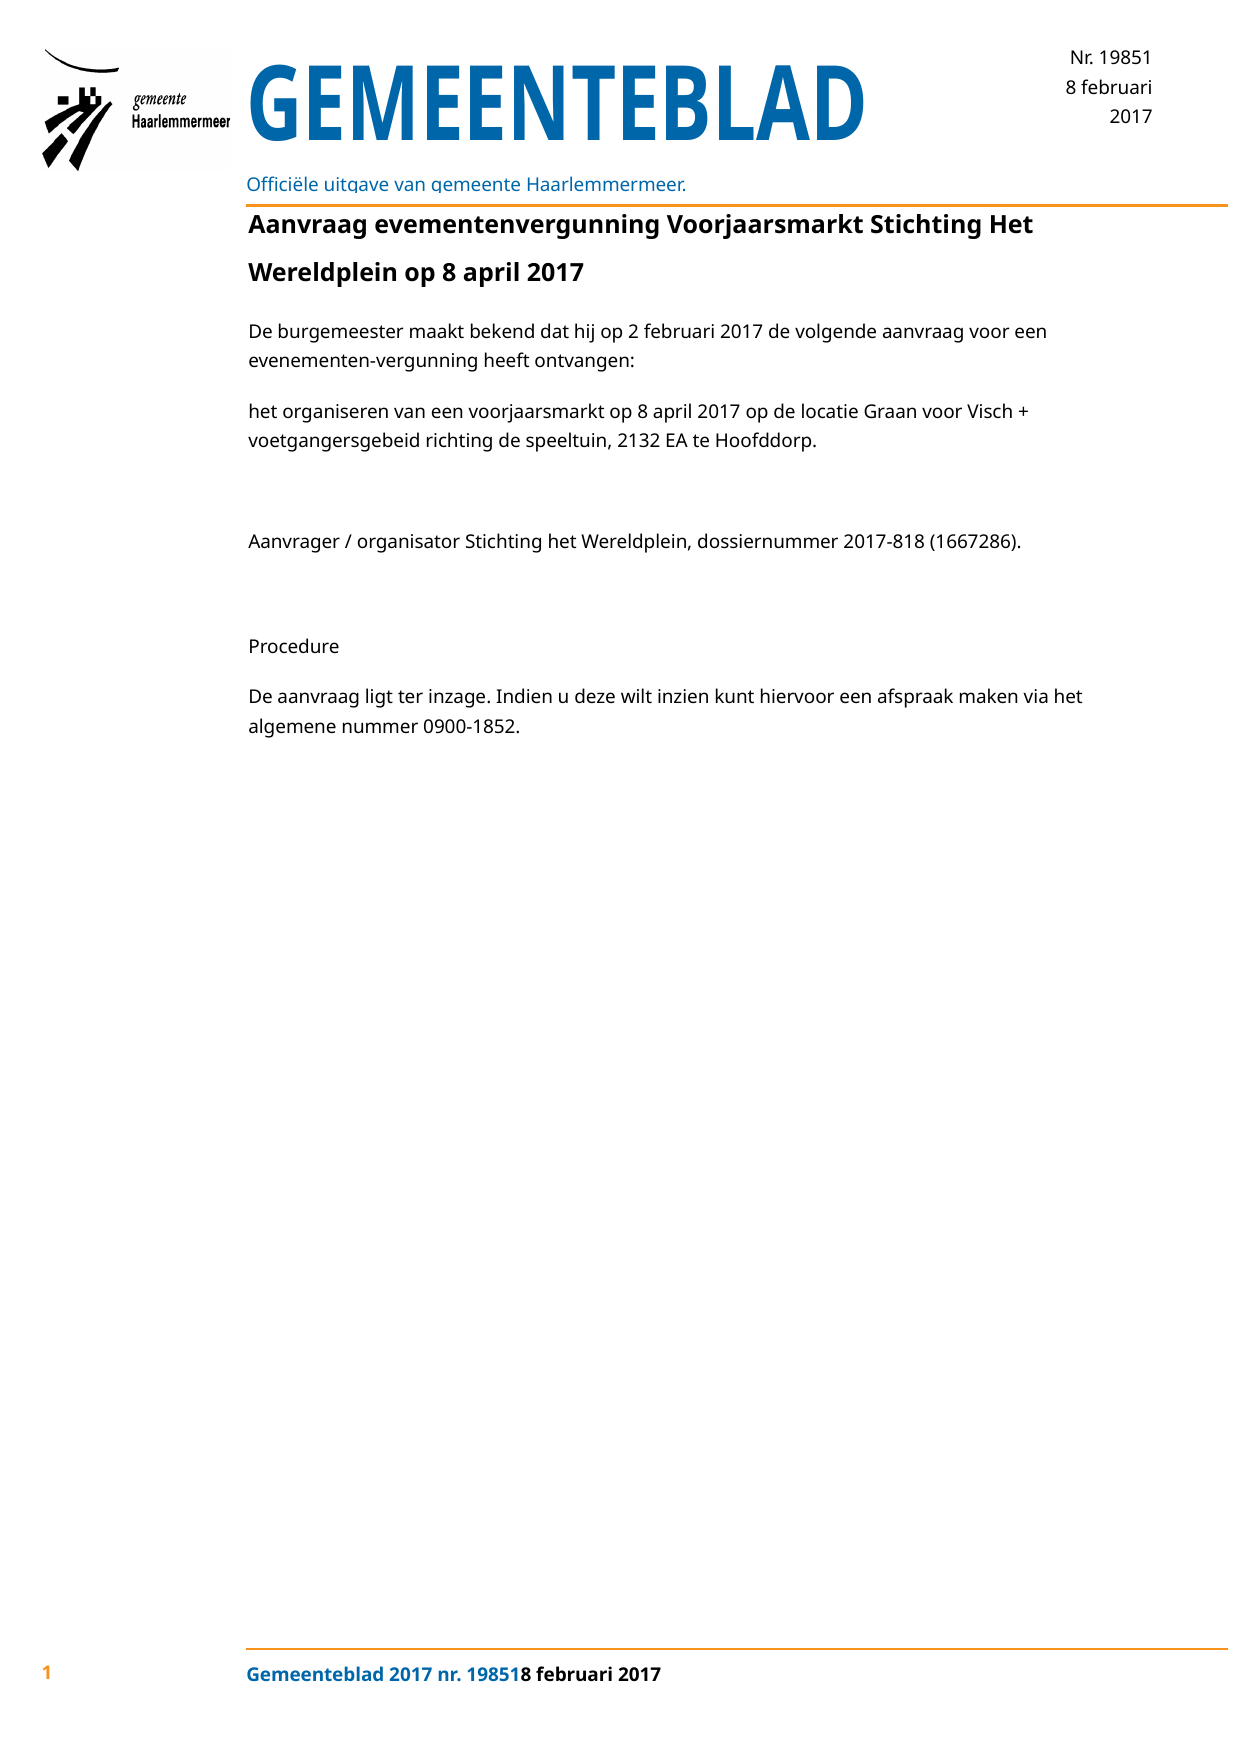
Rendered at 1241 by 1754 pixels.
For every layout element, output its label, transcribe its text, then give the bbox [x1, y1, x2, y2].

text Aanvraag evementenvergunning Voorjaarsmarkt Stichting Het Wereldplein op 8 april 2017 [248, 207, 1152, 288]
text Aanvrager / organisator Stichting het Wereldplein, dossiernummer 2017-818 (1667286). [248, 528, 1152, 554]
text Procedure [248, 633, 1152, 659]
text De aanvraag ligt ter inzage. Indien u deze wilt inzien kunt hiervoor een afspraak maken via het algemene nummer 0900-1852. [248, 683, 1152, 739]
text het organiseren van een voorjaarsmarkt op 8 april 2017 op de locatie Graan voor Visch + voetgangersgebeid richting de speeltuin, 2132 EA te Hoofddorp. [248, 398, 1152, 453]
picture [41, 47, 231, 172]
text De burgemeester maakt bekend dat hij op 2 februari 2017 de volgende aanvraag voor een evenementen-vergunning heeft ontvangen: [248, 318, 1152, 373]
